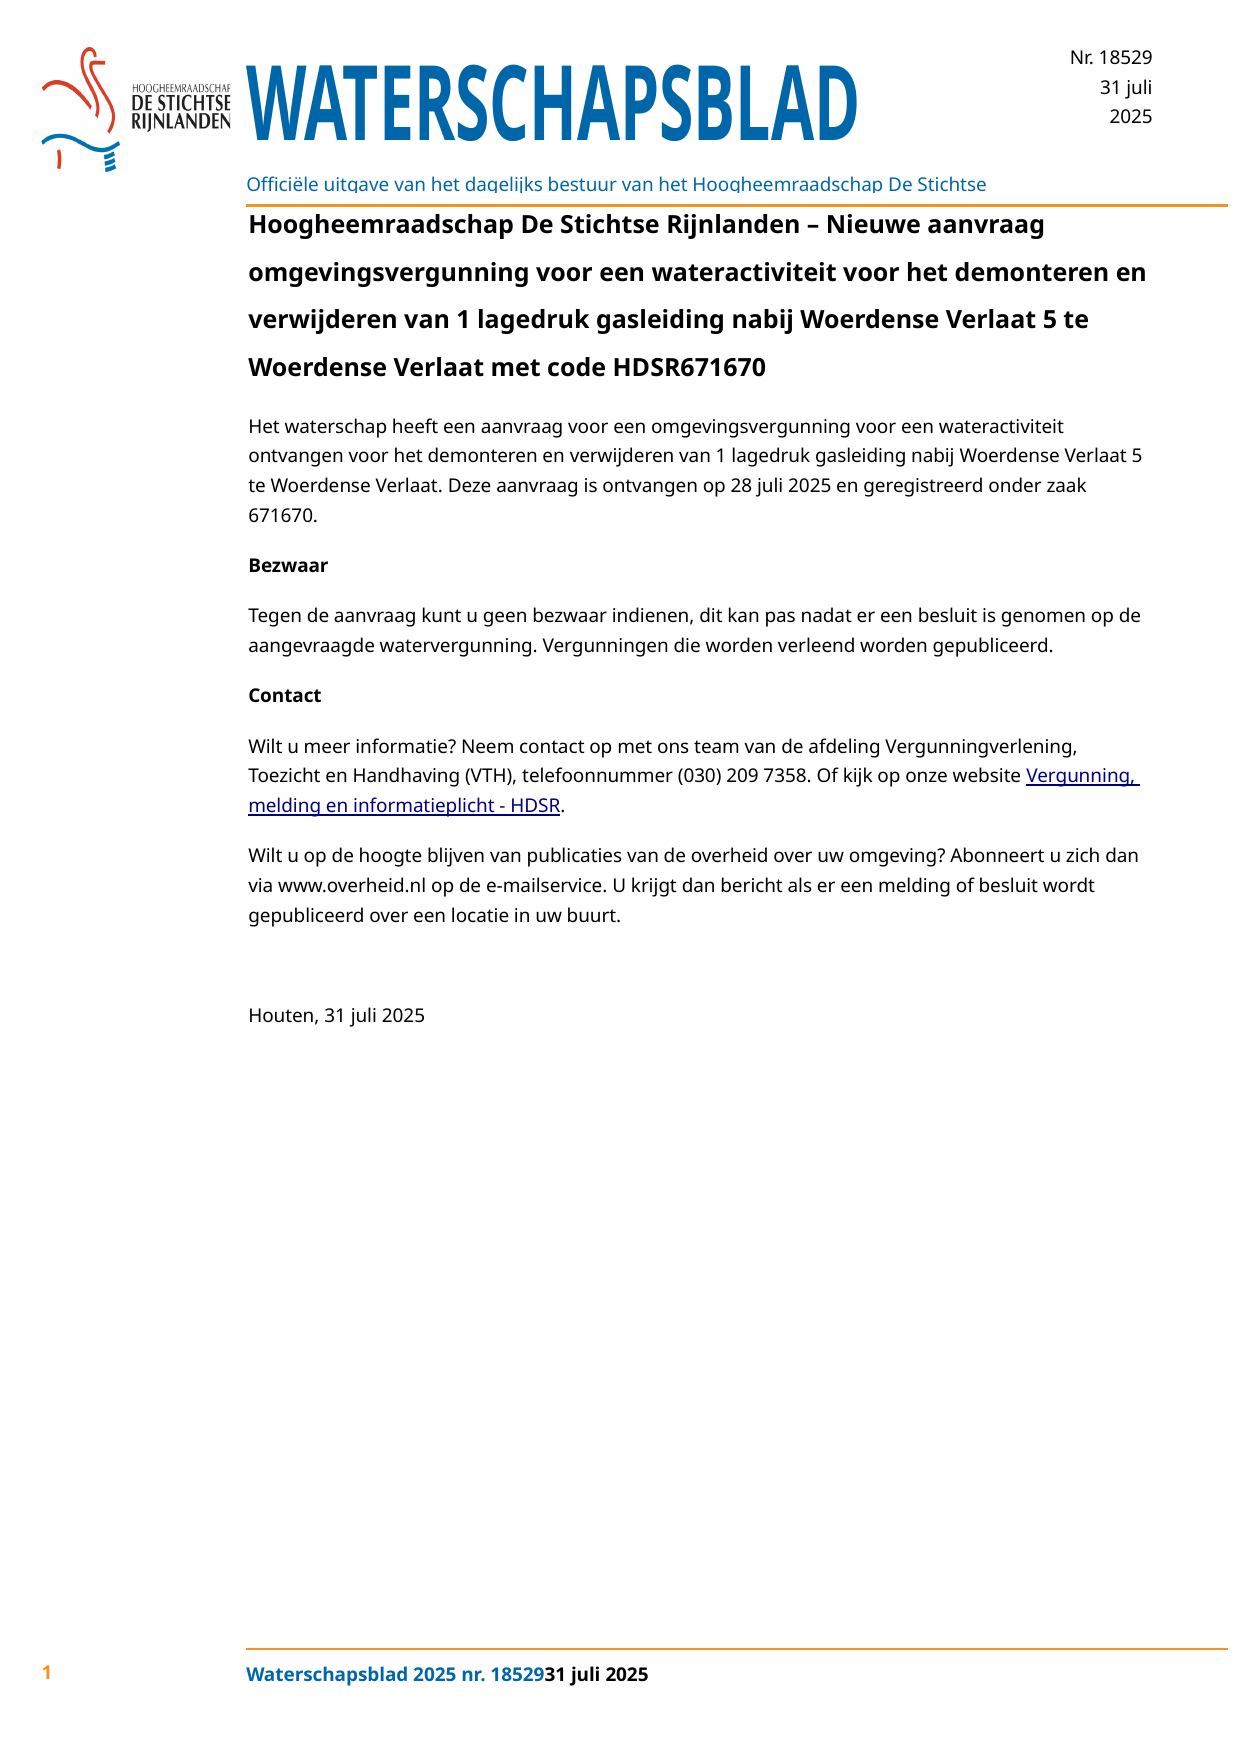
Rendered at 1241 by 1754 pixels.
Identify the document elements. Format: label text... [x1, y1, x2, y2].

text Tegen de aanvraag kunt u geen bezwaar indienen, dit kan pas nadat er een besluit is genomen op de aangevraagde watervergunning. Vergunningen die worden verleend worden gepubliceerd. [248, 603, 1152, 658]
text Wilt u op de hoogte blijven van publicaties van de overheid over uw omgeving? Abonneert u zich dan via www.overheid.nl op de e-mailservice. U krijgt dan bericht als er een melding of besluit wordt gepubliceerd over een locatie in uw buurt. [248, 843, 1152, 928]
text Hoogheemraadschap De Stichtse Rijnlanden – Nieuwe aanvraag omgevingsvergunning voor een wateractiviteit voor het demonteren en verwijderen van 1 lagedruk gasleiding nabij Woerdense Verlaat 5 te Woerdense Verlaat met code HDSR671670 [248, 207, 1152, 384]
picture [41, 47, 231, 172]
text Wilt u meer informatie? Neem contact op met ons team van de afdeling Vergunningverlening, Toezicht en Handhaving (VTH), telefoonnummer (030) 209 7358. Of kijk op onze website Vergunning, melding en informatieplicht - HDSR. [248, 733, 1152, 818]
text Contact [248, 683, 1152, 708]
text Bezwaar [248, 552, 1152, 578]
text Houten, 31 juli 2025 [248, 1003, 1152, 1028]
text Het waterschap heeft een aanvraag voor een omgevingsvergunning voor een wateractiviteit ontvangen voor het demonteren en verwijderen van 1 lagedruk gasleiding nabij Woerdense Verlaat 5 te Woerdense Verlaat. Deze aanvraag is ontvangen op 28 juli 2025 en geregistreerd onder zaak 671670. [248, 413, 1152, 528]
